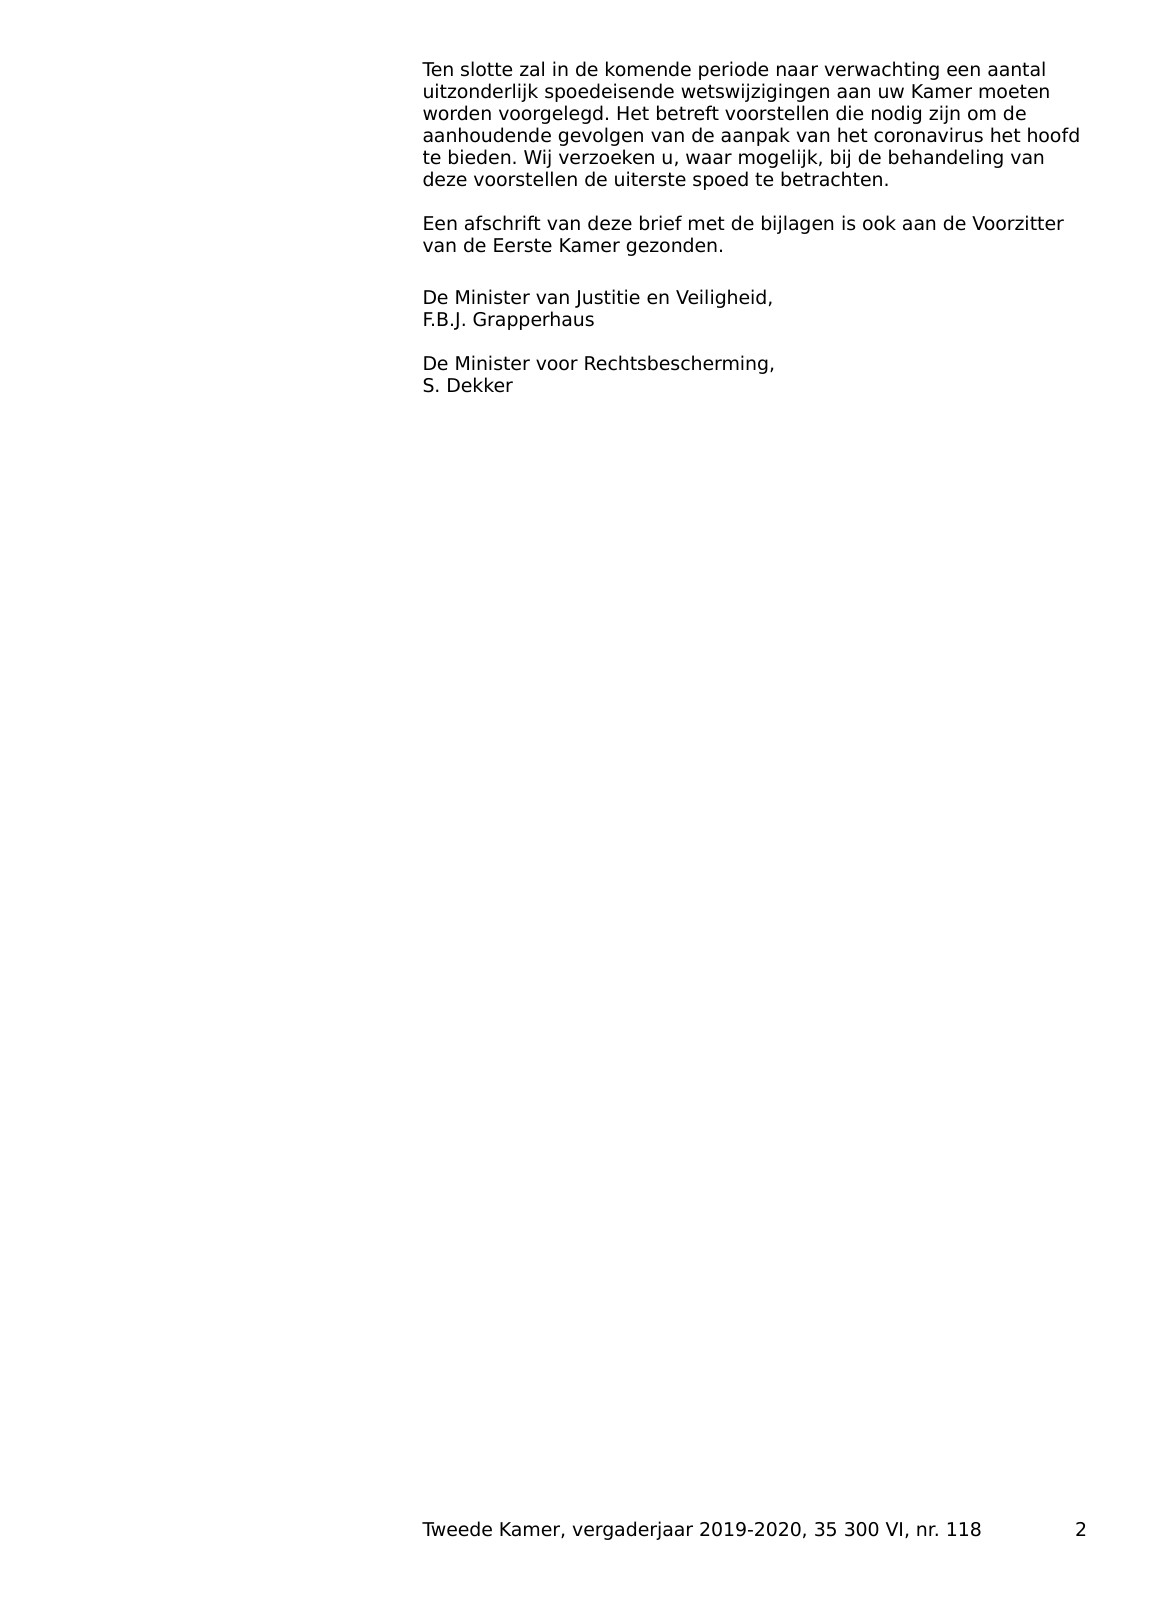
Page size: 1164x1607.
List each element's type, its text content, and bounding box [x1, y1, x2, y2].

text De Minister van Justitie en Veiligheid, F.B.J. Grapperhaus [422, 287, 1087, 331]
text De Minister voor Rechtsbescherming, S. Dekker [422, 353, 1087, 397]
text Ten slotte zal in de komende periode naar verwachting een aantal uitzonderlijk spoedeisende wetswijzigingen aan uw Kamer moeten worden voorgelegd. Het betreft voorstellen die nodig zijn om de aanhoudende gevolgen van de aanpak van het coronavirus het hoofd te bieden. Wij verzoeken u, waar mogelijk, bij de behandeling van deze voorstellen de uiterste spoed te betrachten. [422, 59, 1087, 191]
text Een afschrift van deze brief met de bijlagen is ook aan de Voorzitter van de Eerste Kamer gezonden. [422, 213, 1087, 257]
